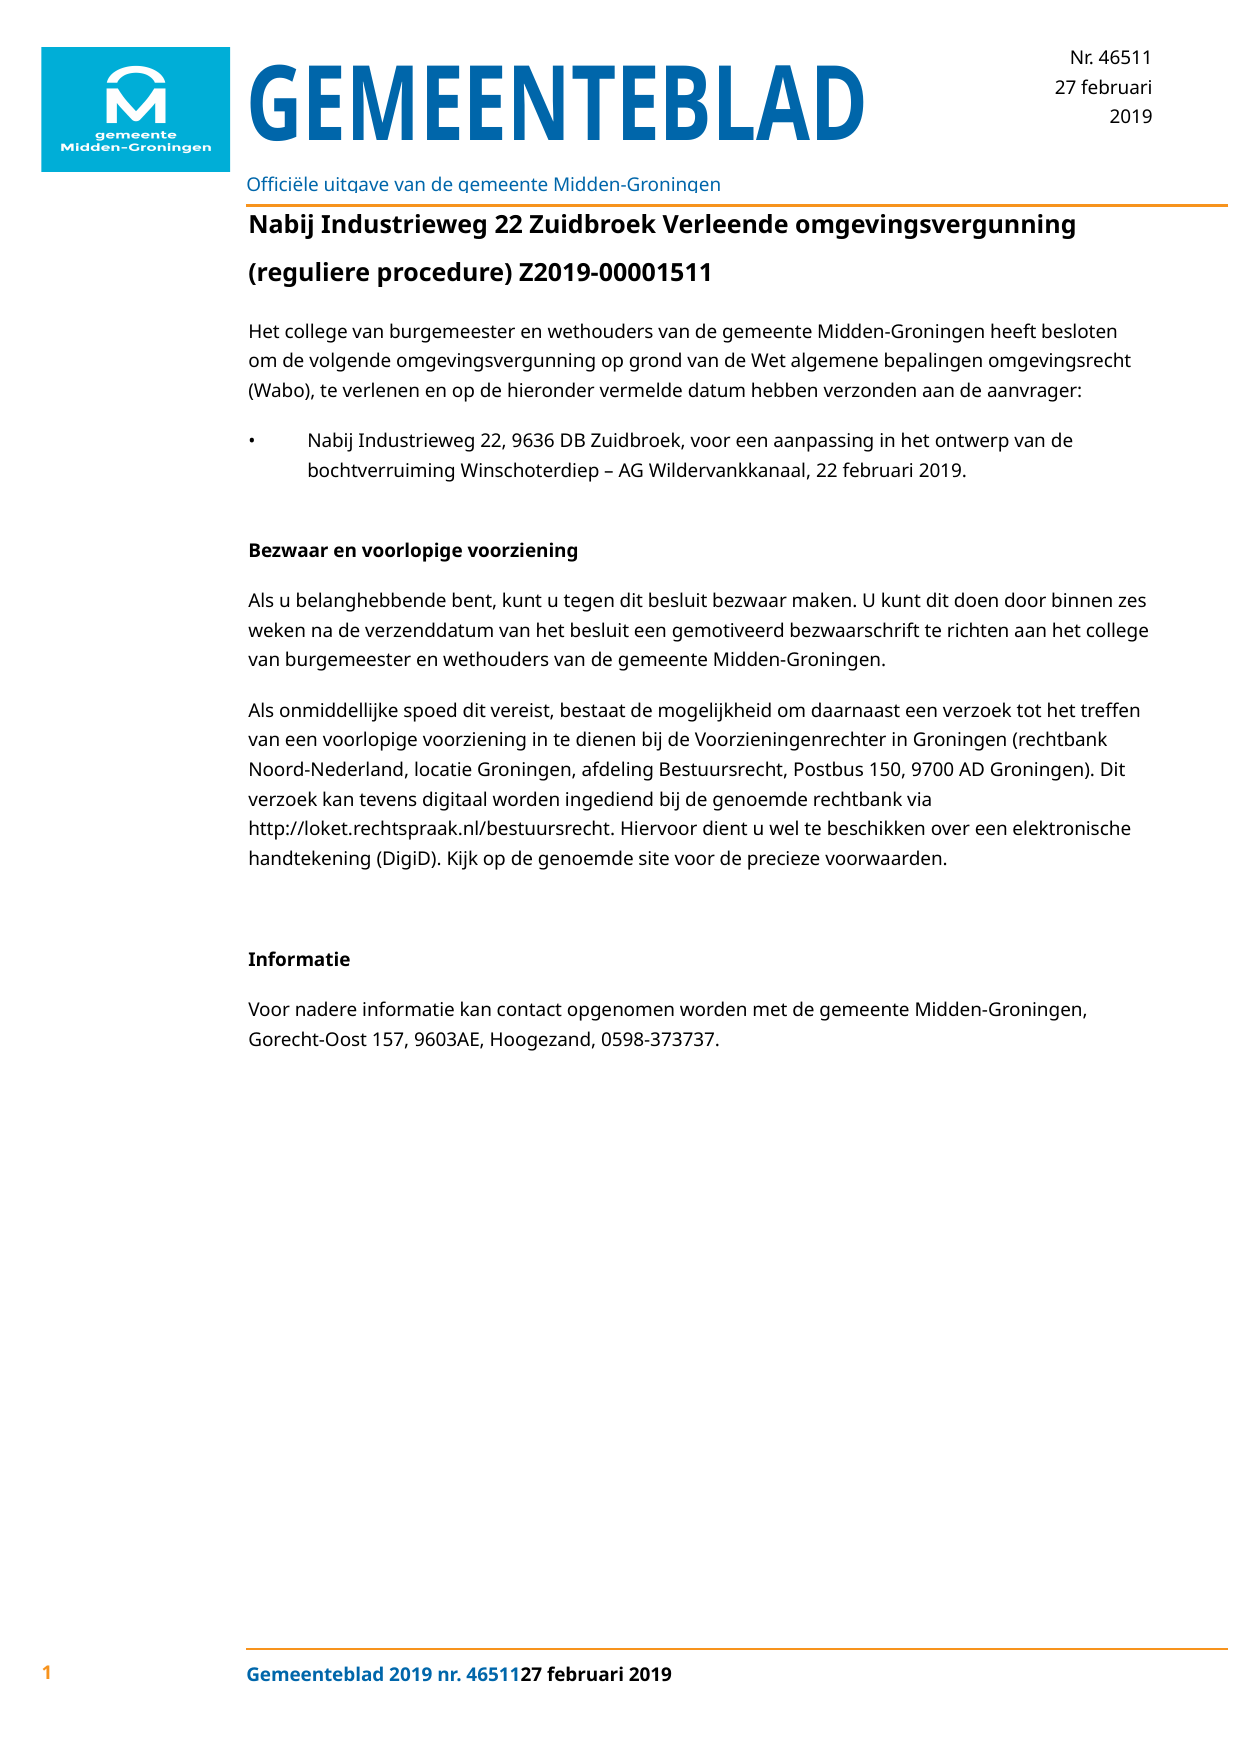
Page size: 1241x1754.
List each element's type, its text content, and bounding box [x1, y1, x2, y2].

text Het college van burgemeester en wethouders van de gemeente Midden-Groningen heeft besloten om de volgende omgevingsvergunning op grond van de Wet algemene bepalingen omgevingsrecht (Wabo), te verlenen en op de hieronder vermelde datum hebben verzonden aan de aanvrager: [248, 318, 1152, 403]
text Nabij Industrieweg 22 Zuidbroek Verleende omgevingsvergunning (reguliere procedure) Z2019-00001511 [248, 207, 1152, 288]
list Nabij Industrieweg 22, 9636 DB Zuidbroek, voor een aanpassing in het ontwerp van de bochtverruiming Winschoterdiep – AG Wildervankkanaal, 22 februari 2019. [248, 427, 1152, 483]
text Als onmiddellijke spoed dit vereist, bestaat de mogelijkheid om daarnaast een verzoek tot het treffen van een voorlopige voorziening in te dienen bij de Voorzieningenrechter in Groningen (rechtbank Noord-Nederland, locatie Groningen, afdeling Bestuursrecht, Postbus 150, 9700 AD Groningen). Dit verzoek kan tevens digitaal worden ingediend bij de genoemde rechtbank via http://loket.rechtspraak.nl/bestuursrecht. Hiervoor dient u wel te beschikken over een elektronische handtekening (DigiD). Kijk op de genoemde site voor de precieze voorwaarden. [248, 697, 1152, 871]
picture [107, 89, 165, 122]
text Bezwaar en voorlopige voorziening [248, 537, 1152, 563]
picture [184, 146, 190, 153]
text Voor nadere informatie kan contact opgenomen worden met de gemeente Midden-Groningen, Gorecht-Oost 157, 9603AE, Hoogezand, 0598-373737. [248, 996, 1152, 1052]
picture [108, 66, 164, 82]
text Als u belanghebbende bent, kunt u tegen dit besluit bezwaar maken. U kunt dit doen door binnen zes weken na de verzenddatum van het besluit een gemotiveerd bezwaarschrift te richten aan het college van burgemeester en wethouders van de gemeente Midden-Groningen. [248, 587, 1152, 672]
text Informatie [248, 946, 1152, 972]
